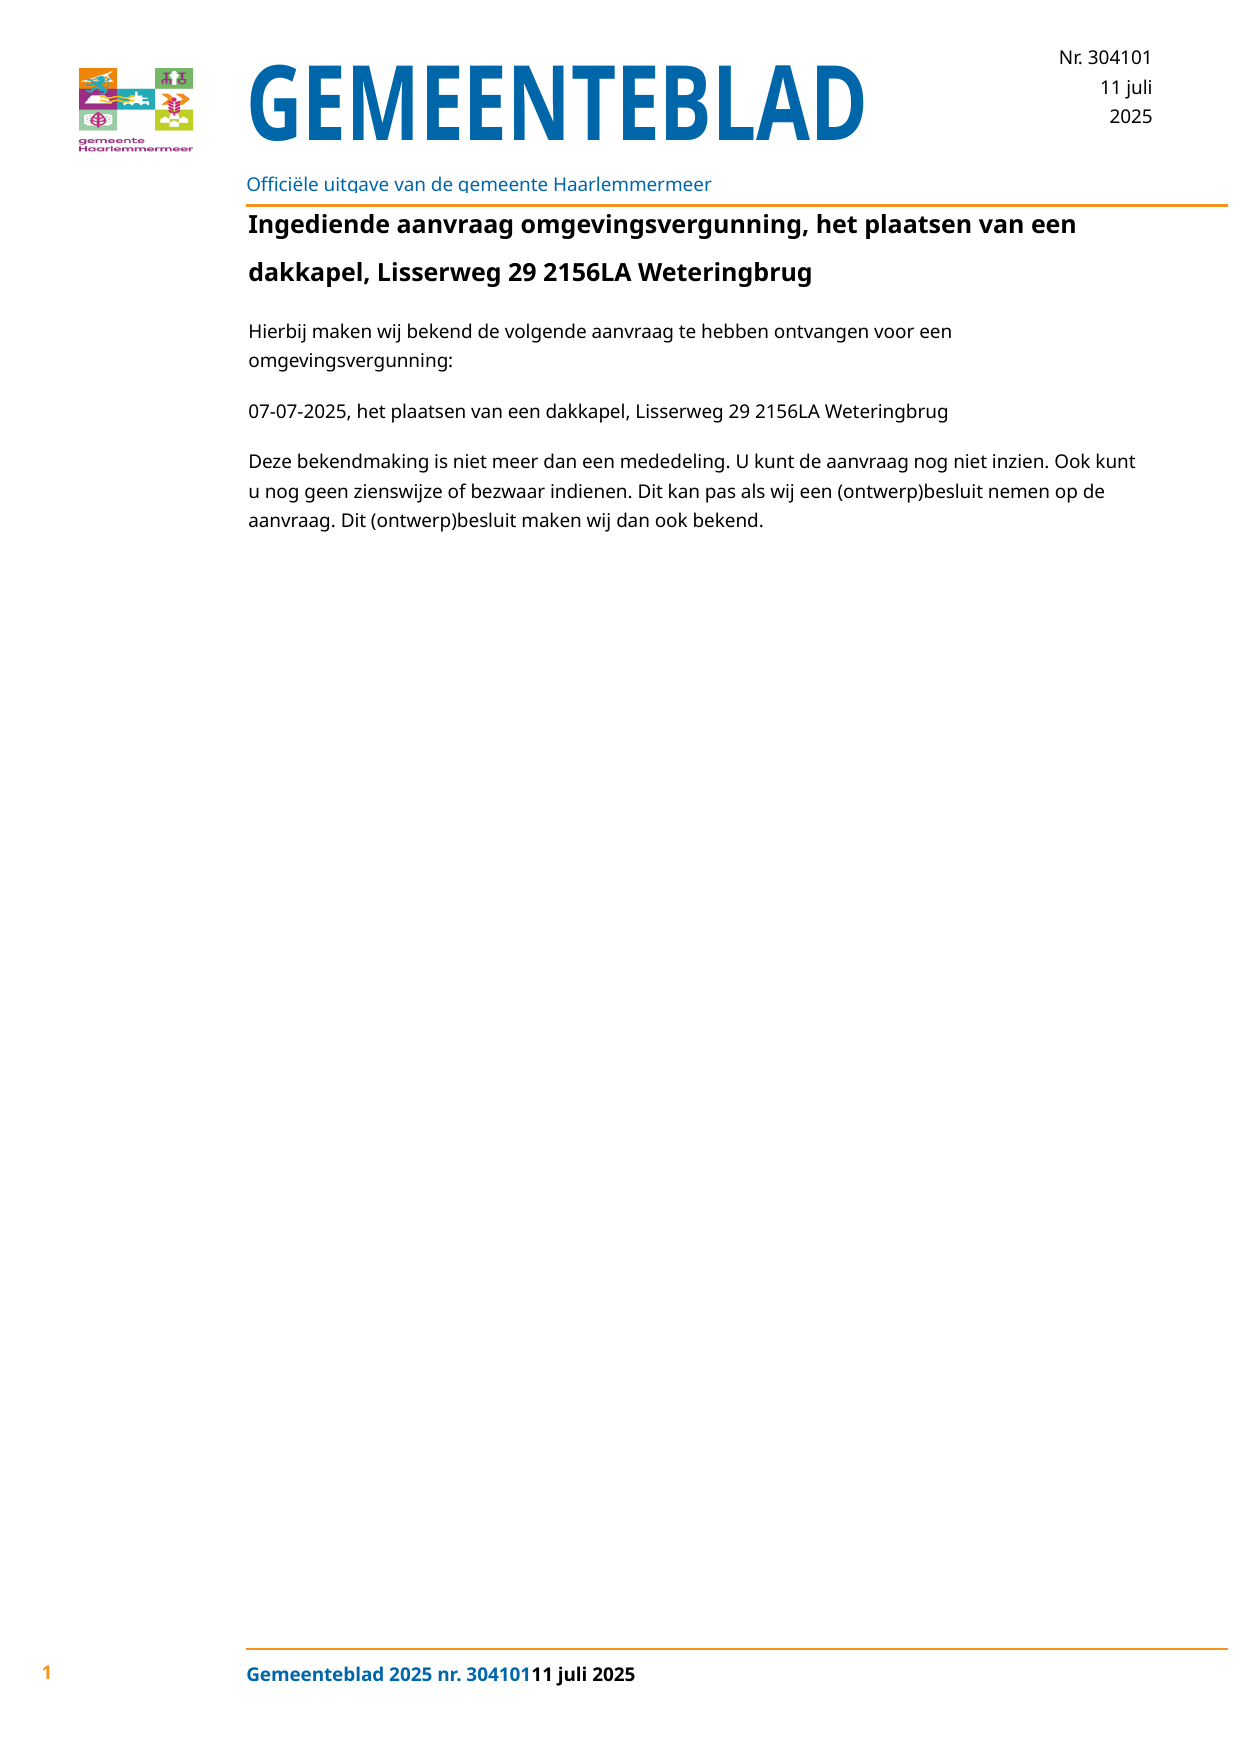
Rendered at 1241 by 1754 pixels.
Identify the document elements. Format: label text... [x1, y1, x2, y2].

text Ingediende aanvraag omgevingsvergunning, het plaatsen van een dakkapel, Lisserweg 29 2156LA Weteringbrug [248, 207, 1152, 288]
text 07-07-2025, het plaatsen van een dakkapel, Lisserweg 29 2156LA Weteringbrug [248, 398, 1152, 424]
text Deze bekendmaking is niet meer dan een mededeling. U kunt de aanvraag nog niet inzien. Ook kunt u nog geen zienswijze of bezwaar indienen. Dit kan pas als wij een (ontwerp)besluit nemen op de aanvraag. Dit (ontwerp)besluit maken wij dan ook bekend. [248, 448, 1152, 533]
picture [41, 47, 231, 172]
text Hierbij maken wij bekend de volgende aanvraag te hebben ontvangen voor een omgevingsvergunning: [248, 318, 1152, 373]
